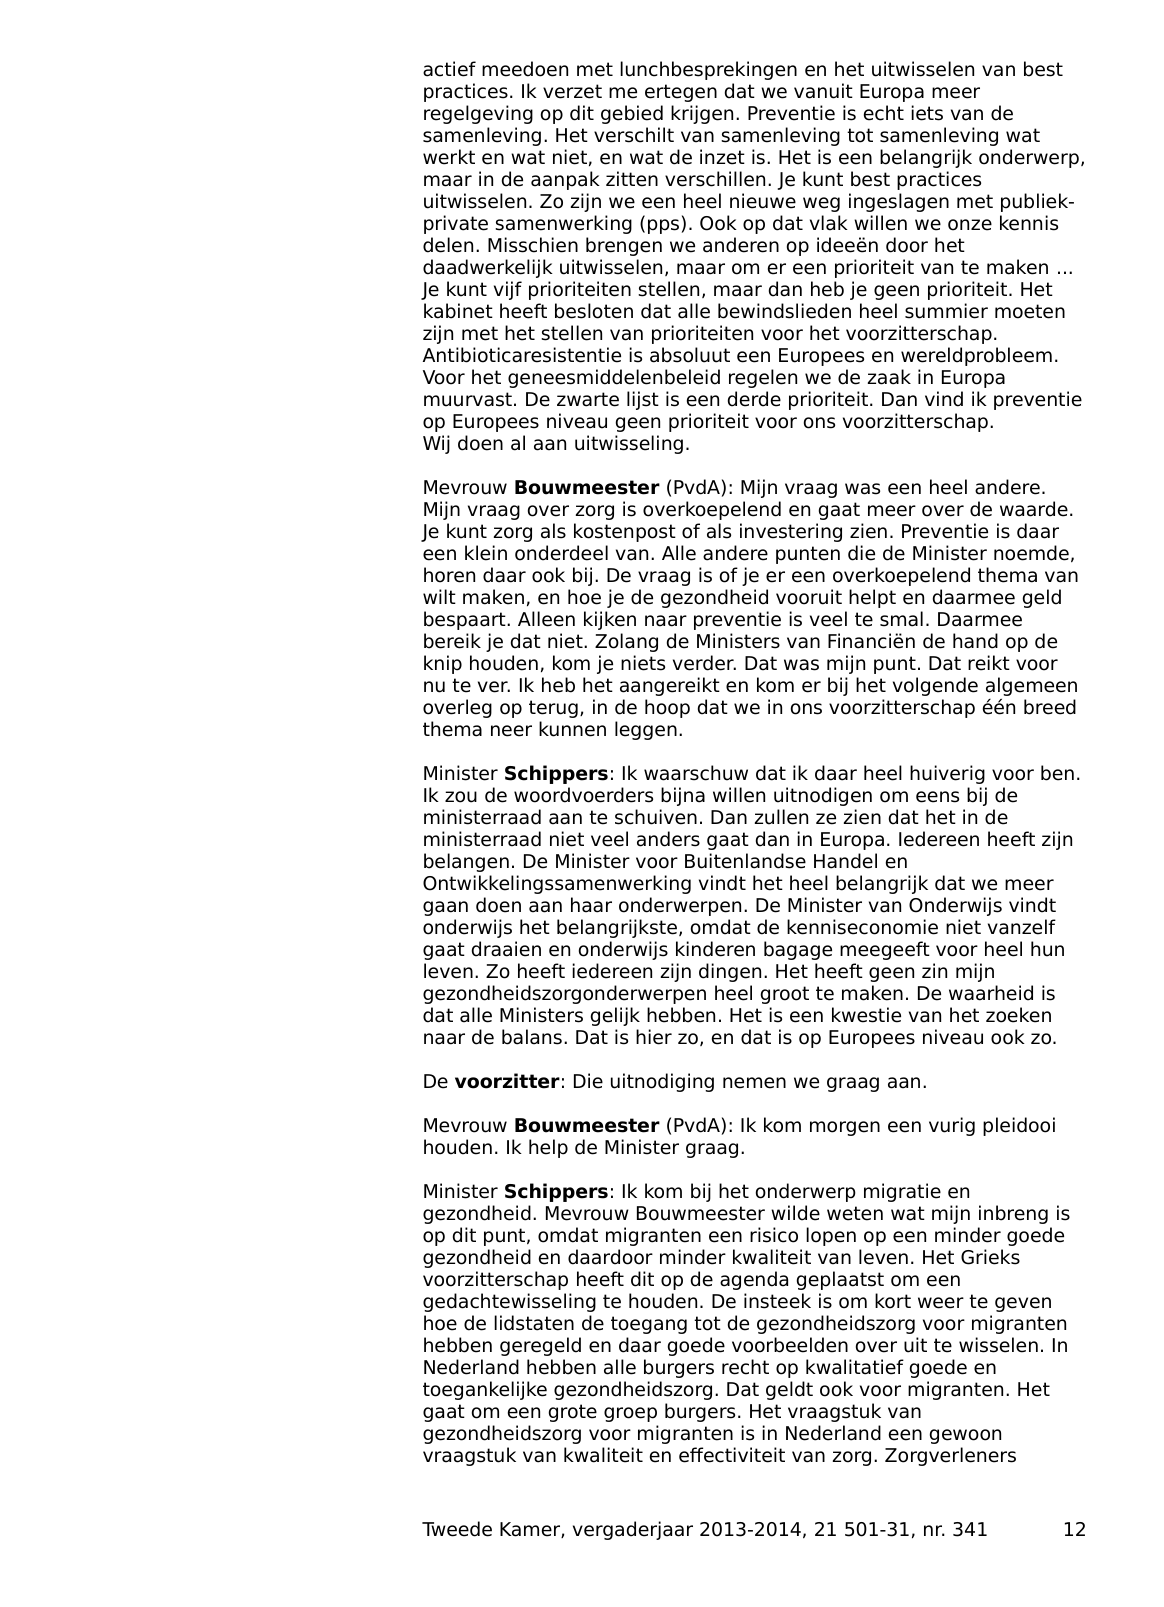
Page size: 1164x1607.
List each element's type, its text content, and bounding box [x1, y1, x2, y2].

text Minister Schippers: Ik waarschuw dat ik daar heel huiverig voor ben. Ik zou de woordvoerders bijna willen uitnodigen om eens bij de ministerraad aan te schuiven. Dan zullen ze zien dat het in de ministerraad niet veel anders gaat dan in Europa. Iedereen heeft zijn belangen. De Minister voor Buitenlandse Handel en Ontwikkelingssamenwerking vindt het heel belangrijk dat we meer gaan doen aan haar onderwerpen. De Minister van Onderwijs vindt onderwijs het belangrijkste, omdat de kenniseconomie niet vanzelf gaat draaien en onderwijs kinderen bagage meegeeft voor heel hun leven. Zo heeft iedereen zijn dingen. Het heeft geen zin mijn gezondheidszorgonderwerpen heel groot te maken. De waarheid is dat alle Ministers gelijk hebben. Het is een kwestie van het zoeken naar de balans. Dat is hier zo, en dat is op Europees niveau ook zo. [422, 763, 1087, 1048]
text Wij doen al aan uitwisseling. [422, 433, 1087, 455]
text Je kunt vijf prioriteiten stellen, maar dan heb je geen prioriteit. Het kabinet heeft besloten dat alle bewindslieden heel summier moeten zijn met het stellen van prioriteiten voor het voorzitterschap. Antibioticaresistentie is absoluut een Europees en wereldprobleem. Voor het geneesmiddelenbeleid regelen we de zaak in Europa muurvast. De zwarte lijst is een derde prioriteit. Dan vind ik preventie op Europees niveau geen prioriteit voor ons voorzitterschap. [422, 279, 1087, 433]
text Mevrouw Bouwmeester (PvdA): Mijn vraag was een heel andere. Mijn vraag over zorg is overkoepelend en gaat meer over de waarde. Je kunt zorg als kostenpost of als investering zien. Preventie is daar een klein onderdeel van. Alle andere punten die de Minister noemde, horen daar ook bij. De vraag is of je er een overkoepelend thema van wilt maken, en hoe je de gezondheid vooruit helpt en daarmee geld bespaart. Alleen kijken naar preventie is veel te smal. Daarmee bereik je dat niet. Zolang de Ministers van Financiën de hand op de knip houden, kom je niets verder. Dat was mijn punt. Dat reikt voor nu te ver. Ik heb het aangereikt en kom er bij het volgende algemeen overleg op terug, in de hoop dat we in ons voorzitterschap één breed thema neer kunnen leggen. [422, 477, 1087, 741]
text De voorzitter: Die uitnodiging nemen we graag aan. [422, 1071, 1087, 1093]
text Mevrouw Bouwmeester (PvdA): Ik kom morgen een vurig pleidooi houden. Ik help de Minister graag. [422, 1115, 1087, 1159]
text actief meedoen met lunchbesprekingen en het uitwisselen van best practices. Ik verzet me ertegen dat we vanuit Europa meer regelgeving op dit gebied krijgen. Preventie is echt iets van de samenleving. Het verschilt van samenleving tot samenleving wat werkt en wat niet, en wat de inzet is. Het is een belangrijk onderwerp, maar in de aanpak zitten verschillen. Je kunt best practices uitwisselen. Zo zijn we een heel nieuwe weg ingeslagen met publiek-private samenwerking (pps). Ook op dat vlak willen we onze kennis delen. Misschien brengen we anderen op ideeën door het daadwerkelijk uitwisselen, maar om er een prioriteit van te maken ... [422, 59, 1087, 279]
text Minister Schippers: Ik kom bij het onderwerp migratie en gezondheid. Mevrouw Bouwmeester wilde weten wat mijn inbreng is op dit punt, omdat migranten een risico lopen op een minder goede gezondheid en daardoor minder kwaliteit van leven. Het Grieks voorzitterschap heeft dit op de agenda geplaatst om een gedachtewisseling te houden. De insteek is om kort weer te geven hoe de lidstaten de toegang tot de gezondheidszorg voor migranten hebben geregeld en daar goede voorbeelden over uit te wisselen. In Nederland hebben alle burgers recht op kwalitatief goede en toegankelijke gezondheidszorg. Dat geldt ook voor migranten. Het gaat om een grote groep burgers. Het vraagstuk van gezondheidszorg voor migranten is in Nederland een gewoon vraagstuk van kwaliteit en effectiviteit van zorg. Zorgverleners [422, 1181, 1087, 1467]
